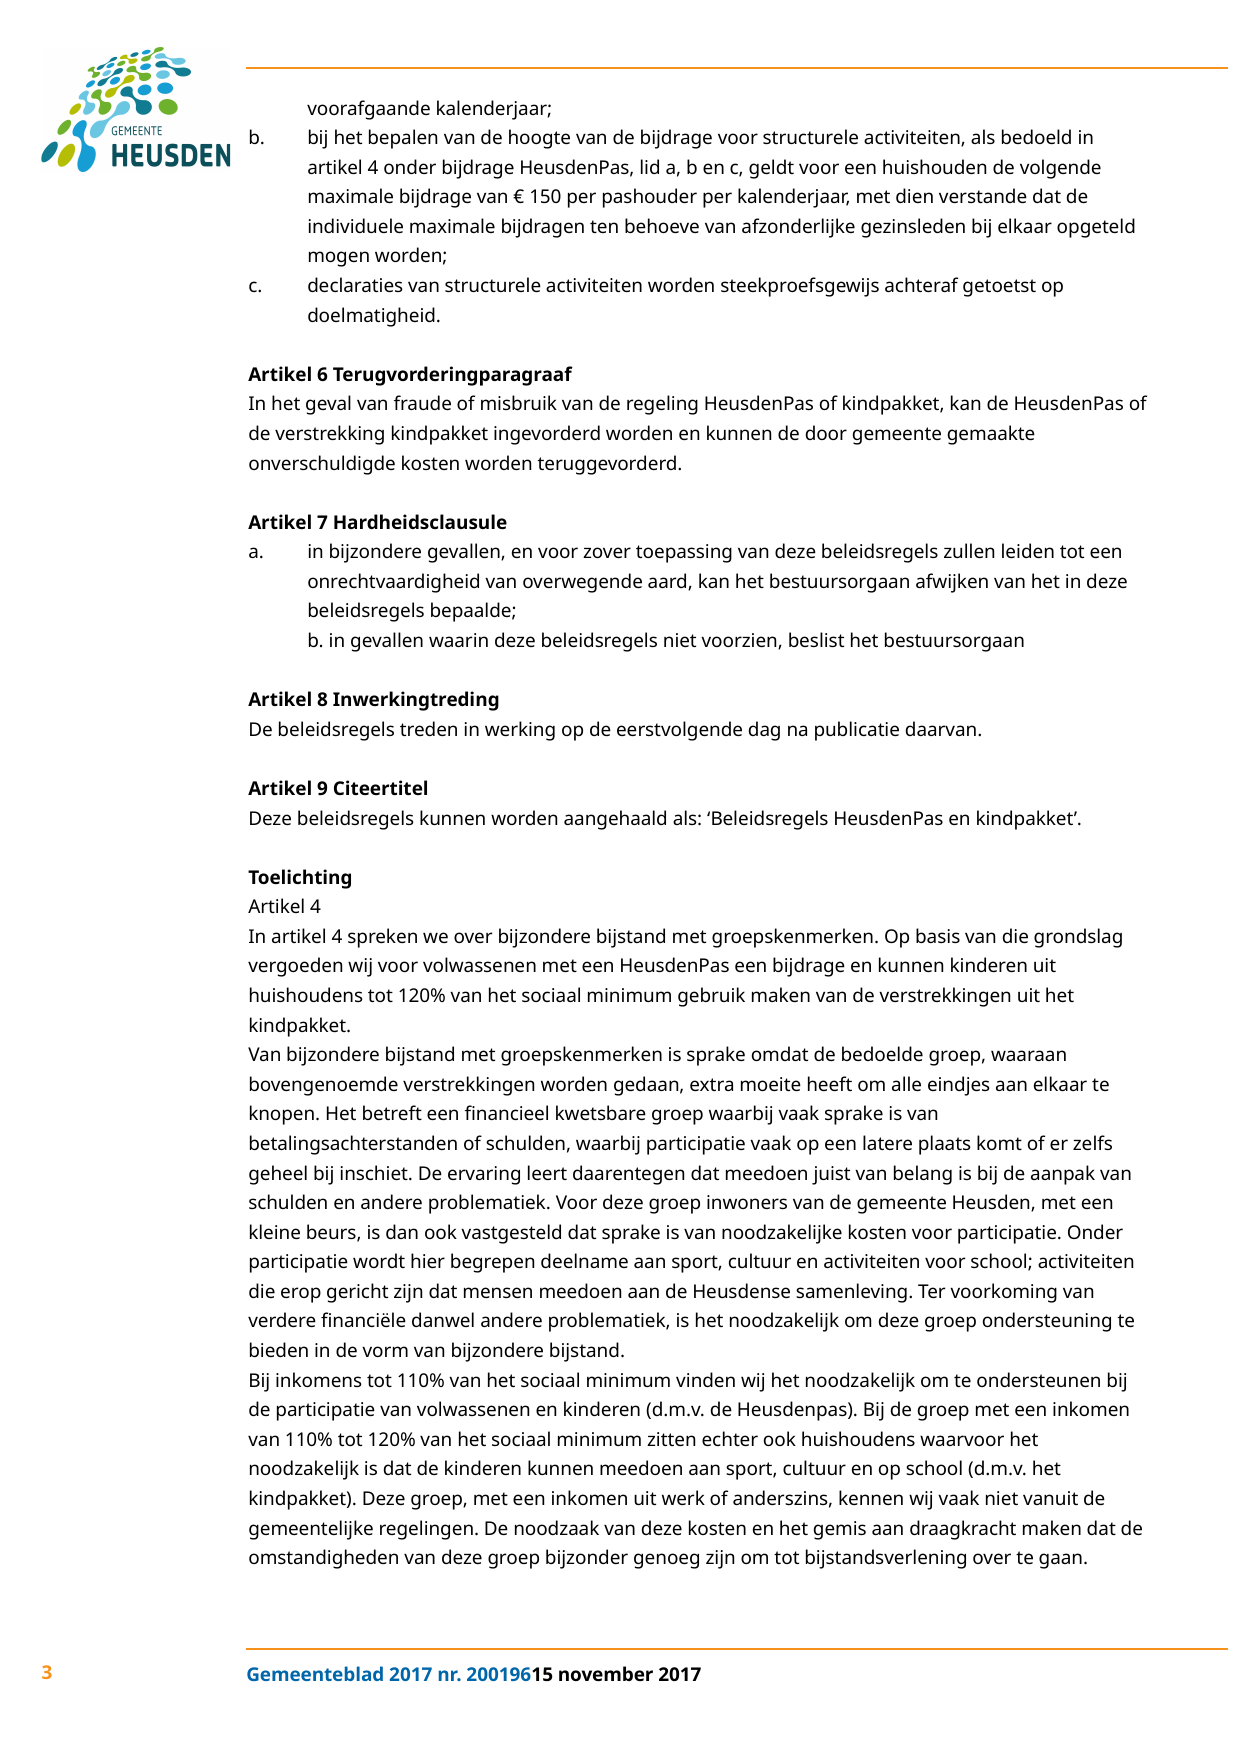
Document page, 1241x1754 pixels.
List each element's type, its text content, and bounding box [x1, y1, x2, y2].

text Artikel 9 Citeertitel [248, 775, 1152, 801]
text In artikel 4 spreken we over bijzondere bijstand met groepskenmerken. Op basis van die grondslag vergoeden wij voor volwassenen met een HeusdenPas een bijdrage en kunnen kinderen uit huishoudens tot 120% van het sociaal minimum gebruik maken van de verstrekkingen uit het kindpakket. [248, 923, 1152, 1038]
text Toelichting [248, 864, 1152, 890]
text In het geval van fraude of misbruik van de regeling HeusdenPas of kindpakket, kan de HeusdenPas of de verstrekking kindpakket ingevorderd worden en kunnen de door gemeente gemaakte onverschuldigde kosten worden teruggevorderd. [248, 391, 1152, 476]
text Van bijzondere bijstand met groepskenmerken is sprake omdat de bedoelde groep, waaraan bovengenoemde verstrekkingen worden gedaan, extra moeite heeft om alle eindjes aan elkaar te knopen. Het betreft een financieel kwetsbare groep waarbij vaak sprake is van betalingsachterstanden of schulden, waarbij participatie vaak op een latere plaats komt of er zelfs geheel bij inschiet. De ervaring leert daarentegen dat meedoen juist van belang is bij de aanpak van schulden en andere problematiek. Voor deze groep inwoners van de gemeente Heusden, met een kleine beurs, is dan ook vastgesteld dat sprake is van noodzakelijke kosten voor participatie. Onder participatie wordt hier begrepen deelname aan sport, cultuur en activiteiten voor school; activiteiten die erop gericht zijn dat mensen meedoen aan de Heusdense samenleving. Ter voorkoming van verdere financiële danwel andere problematiek, is het noodzakelijk om deze groep ondersteuning te bieden in de vorm van bijzondere bijstand. [248, 1041, 1152, 1363]
list in bijzondere gevallen, en voor zover toepassing van deze beleidsregels zullen leiden tot een onrechtvaardigheid van overwegende aard, kan het bestuursorgaan afwijken van het in deze beleidsregels bepaalde; [248, 538, 1152, 623]
list declaraties van structurele activiteiten worden steekproefsgewijs achteraf getoetst op doelmatigheid. [248, 272, 1152, 328]
text Artikel 6 Terugvorderingparagraaf [248, 361, 1152, 387]
text Artikel 7 Hardheidsclausule [248, 509, 1152, 535]
list voorafgaande kalenderjaar; [248, 95, 1152, 121]
text Deze beleidsregels kunnen worden aangehaald als: ‘Beleidsregels HeusdenPas en kindpakket’. [248, 805, 1152, 831]
list b. in gevallen waarin deze beleidsregels niet voorzien, beslist het bestuursorgaan [248, 627, 1152, 653]
text Artikel 8 Inwerkingtreding [248, 686, 1152, 712]
text Artikel 4 [248, 893, 1152, 919]
text Bij inkomens tot 110% van het sociaal minimum vinden wij het noodzakelijk om te ondersteunen bij de participatie van volwassenen en kinderen (d.m.v. de Heusdenpas). Bij de groep met een inkomen van 110% tot 120% van het sociaal minimum zitten echter ook huishoudens waarvoor het noodzakelijk is dat de kinderen kunnen meedoen aan sport, cultuur en op school (d.m.v. het kindpakket). Deze groep, met een inkomen uit werk of anderszins, kennen wij vaak niet vanuit de gemeentelijke regelingen. De noodzaak van deze kosten en het gemis aan draagkracht maken dat de omstandigheden van deze groep bijzonder genoeg zijn om tot bijstandsverlening over te gaan. [248, 1367, 1152, 1570]
list bij het bepalen van de hoogte van de bijdrage voor structurele activiteiten, als bedoeld in artikel 4 onder bijdrage HeusdenPas, lid a, b en c, geldt voor een huishouden de volgende maximale bijdrage van € 150 per pashouder per kalenderjaar, met dien verstande dat de individuele maximale bijdragen ten behoeve van afzonderlijke gezinsleden bij elkaar opgeteld mogen worden; [248, 124, 1152, 268]
text De beleidsregels treden in werking op de eerstvolgende dag na publicatie daarvan. [248, 716, 1152, 742]
picture [41, 47, 231, 172]
